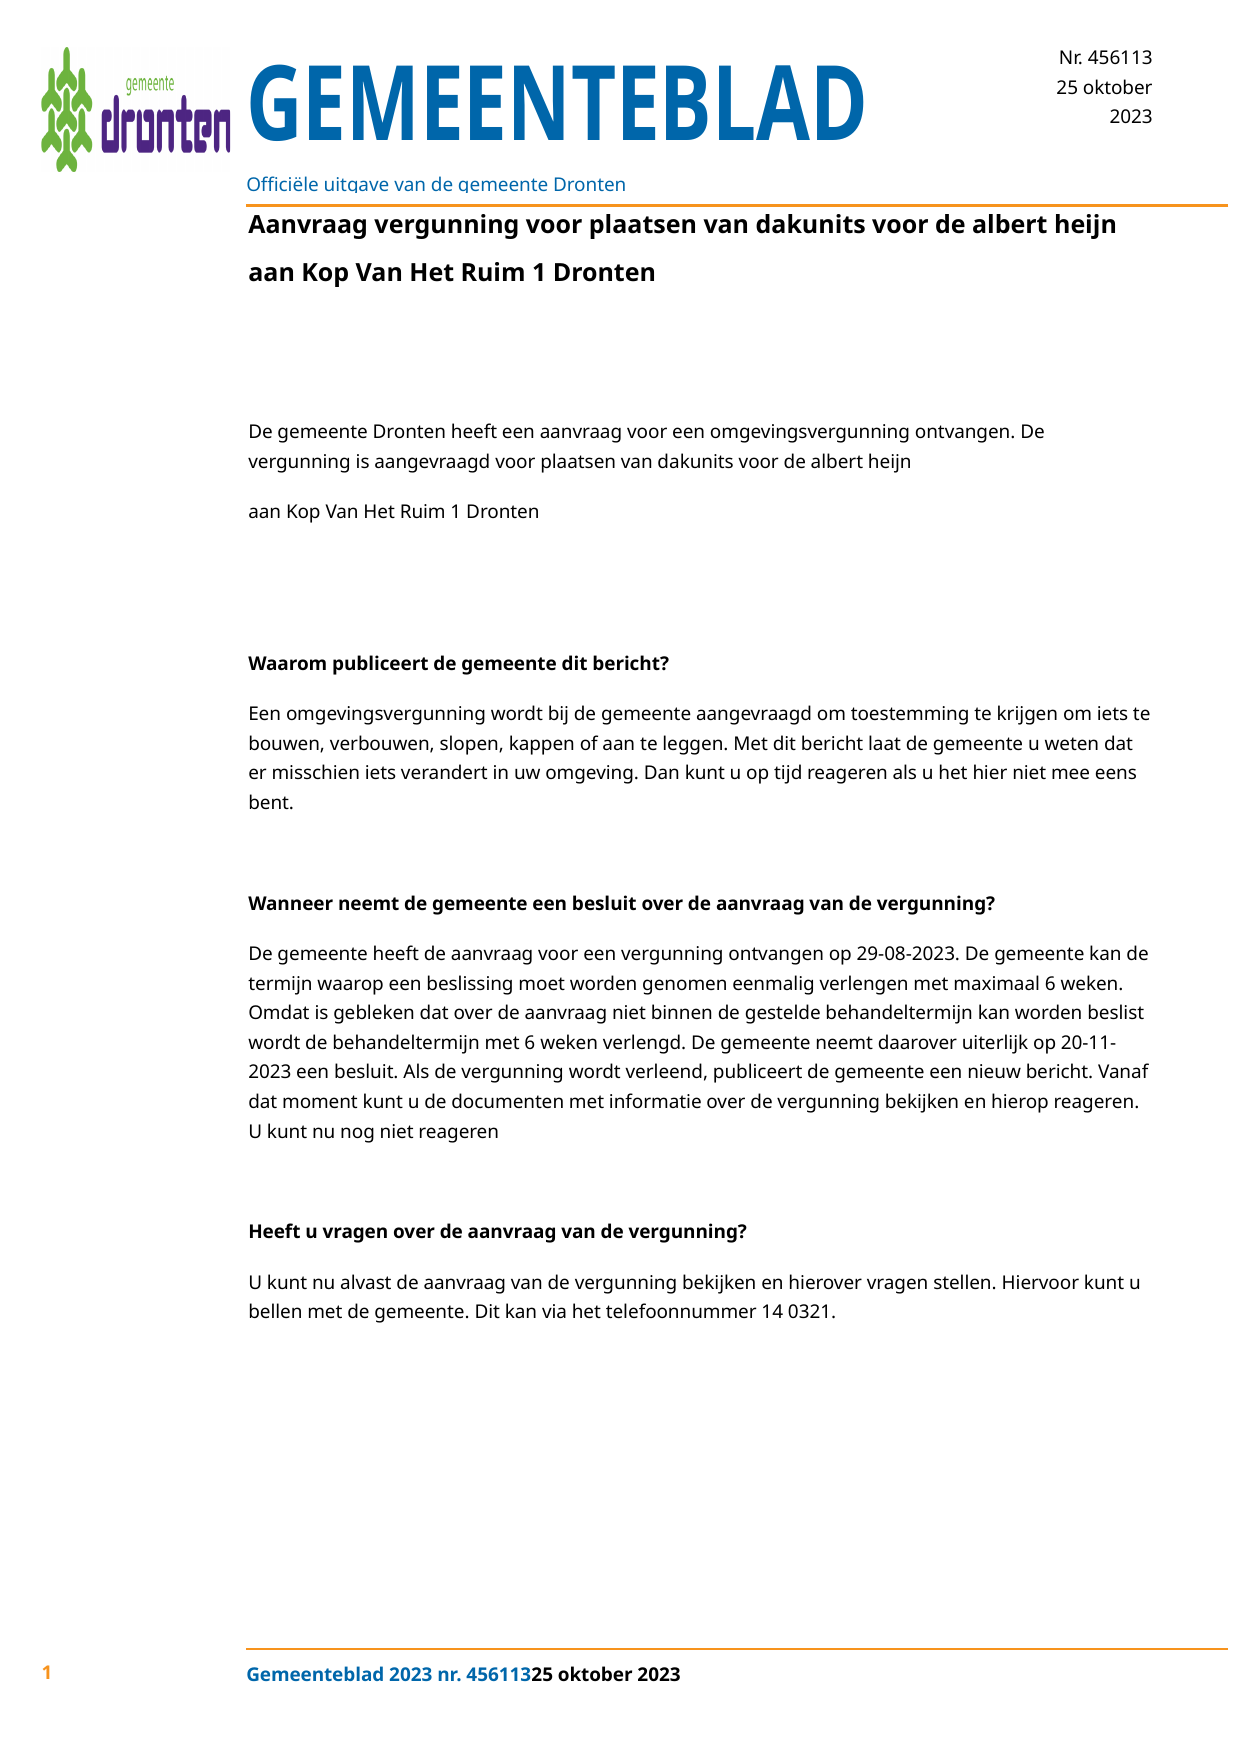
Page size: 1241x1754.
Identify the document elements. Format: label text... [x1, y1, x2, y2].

text De gemeente heeft de aanvraag voor een vergunning ontvangen op 29-08-2023. De gemeente kan de termijn waarop een beslissing moet worden genomen eenmalig verlengen met maximaal 6 weken. Omdat is gebleken dat over de aanvraag niet binnen de gestelde behandeltermijn kan worden beslist wordt de behandeltermijn met 6 weken verlengd. De gemeente neemt daarover uiterlijk op 20-11-2023 een besluit. Als de vergunning wordt verleend, publiceert de gemeente een nieuw bericht. Vanaf dat moment kunt u de documenten met informatie over de vergunning bekijken en hierop reageren. U kunt nu nog niet reageren [248, 940, 1152, 1144]
text U kunt nu alvast de aanvraag van de vergunning bekijken en hierover vragen stellen. Hiervoor kunt u bellen met de gemeente. Dit kan via het telefoonnummer 14 0321. [248, 1269, 1152, 1324]
text De gemeente Dronten heeft een aanvraag voor een omgevingsvergunning ontvangen. De vergunning is aangevraagd voor plaatsen van dakunits voor de albert heijn [248, 419, 1152, 474]
text Een omgevingsvergunning wordt bij de gemeente aangevraagd om toestemming te krijgen om iets te bouwen, verbouwen, slopen, kappen of aan te leggen. Met dit bericht laat de gemeente u weten dat er misschien iets verandert in uw omgeving. Dan kunt u op tijd reageren als u het hier niet mee eens bent. [248, 700, 1152, 815]
text Aanvraag vergunning voor plaatsen van dakunits voor de albert heijn aan Kop Van Het Ruim 1 Dronten [248, 207, 1152, 288]
text Wanneer neemt de gemeente een besluit over de aanvraag van de vergunning? [248, 890, 1152, 916]
text aan Kop Van Het Ruim 1 Dronten [248, 499, 1152, 524]
text Heeft u vragen over de aanvraag van de vergunning? [248, 1219, 1152, 1244]
picture [41, 47, 231, 172]
text Waarom publiceert de gemeente dit bericht? [248, 650, 1152, 676]
